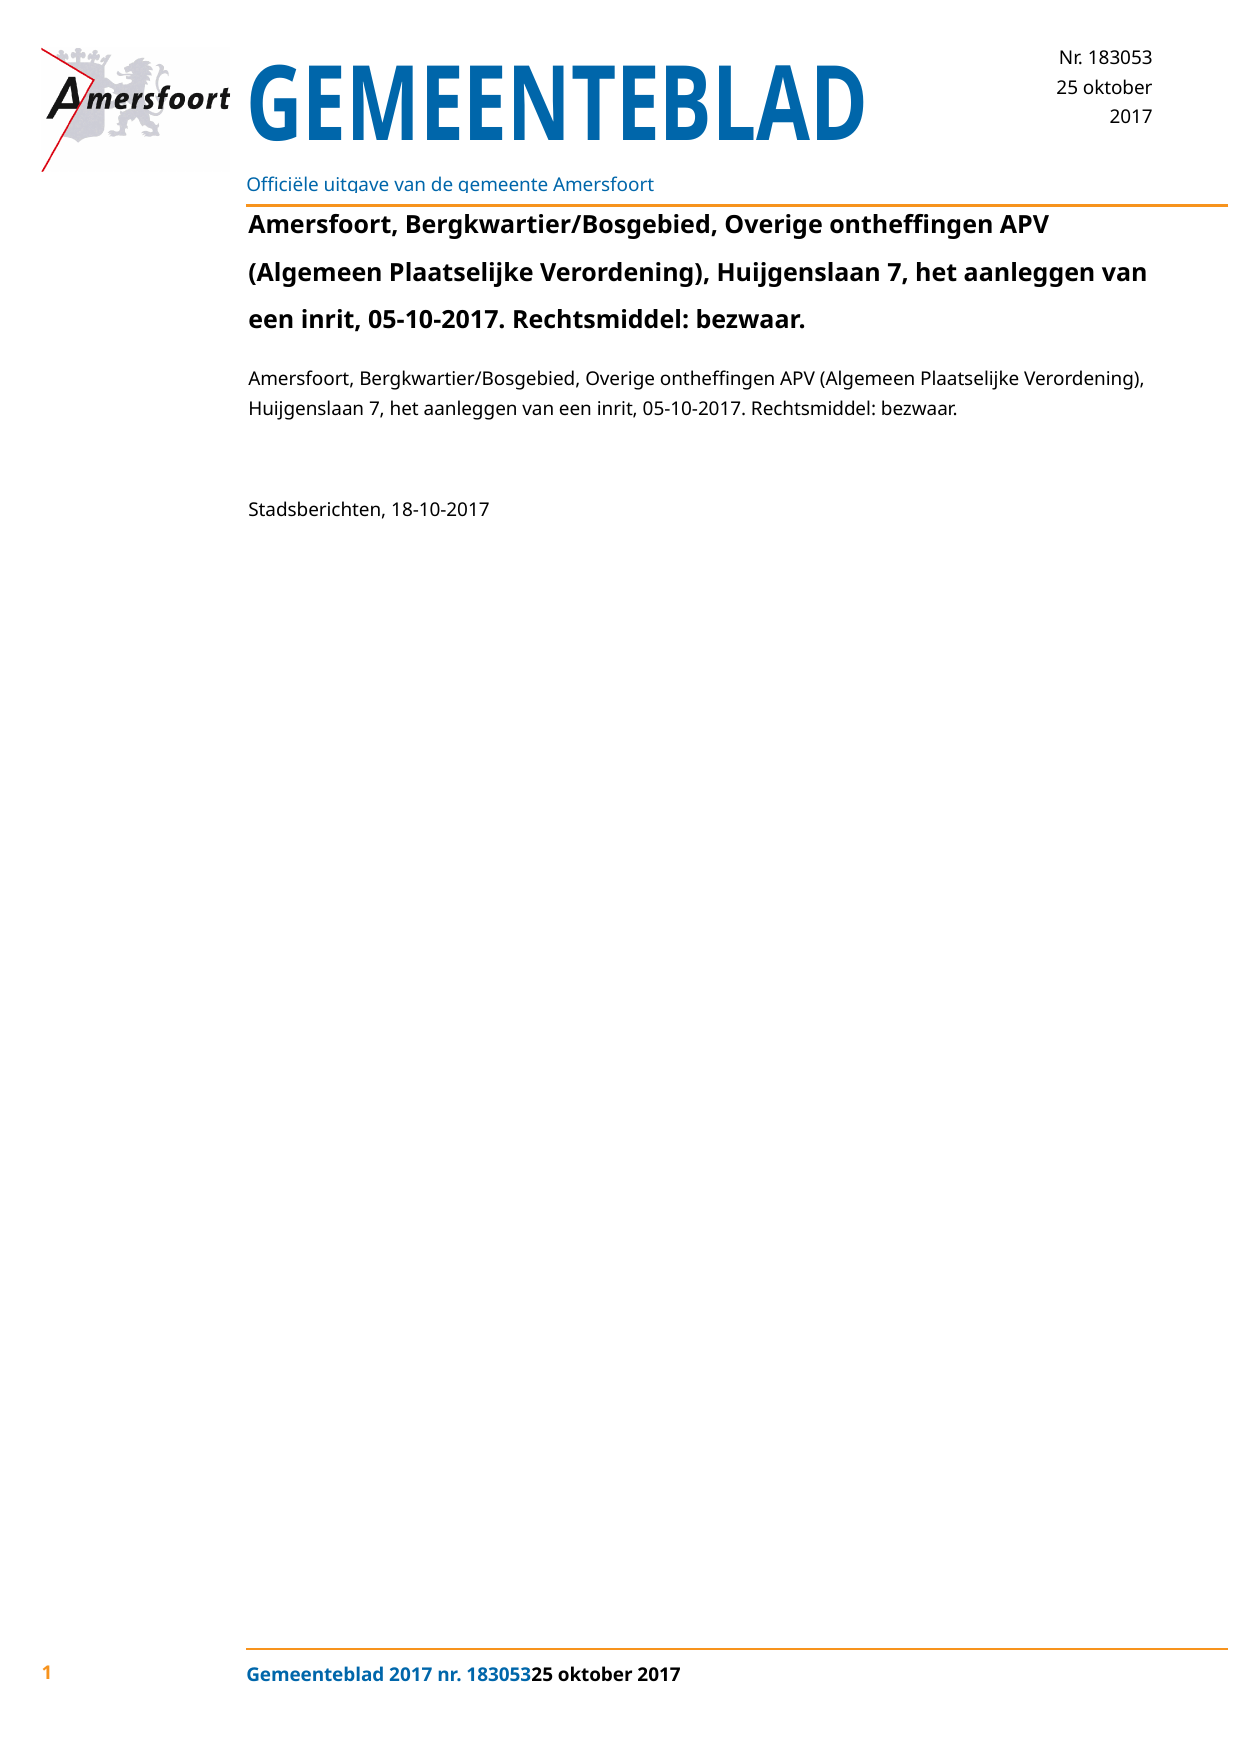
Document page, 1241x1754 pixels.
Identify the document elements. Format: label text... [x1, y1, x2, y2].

text Amersfoort, Bergkwartier/Bosgebied, Overige ontheffingen APV (Algemeen Plaatselijke Verordening), Huijgenslaan 7, het aanleggen van een inrit, 05-10-2017. Rechtsmiddel: bezwaar. [248, 366, 1152, 421]
text Stadsberichten, 18-10-2017 [248, 496, 1152, 522]
picture [41, 47, 231, 172]
text Amersfoort, Bergkwartier/Bosgebied, Overige ontheffingen APV (Algemeen Plaatselijke Verordening), Huijgenslaan 7, het aanleggen van een inrit, 05-10-2017. Rechtsmiddel: bezwaar. [248, 207, 1152, 336]
